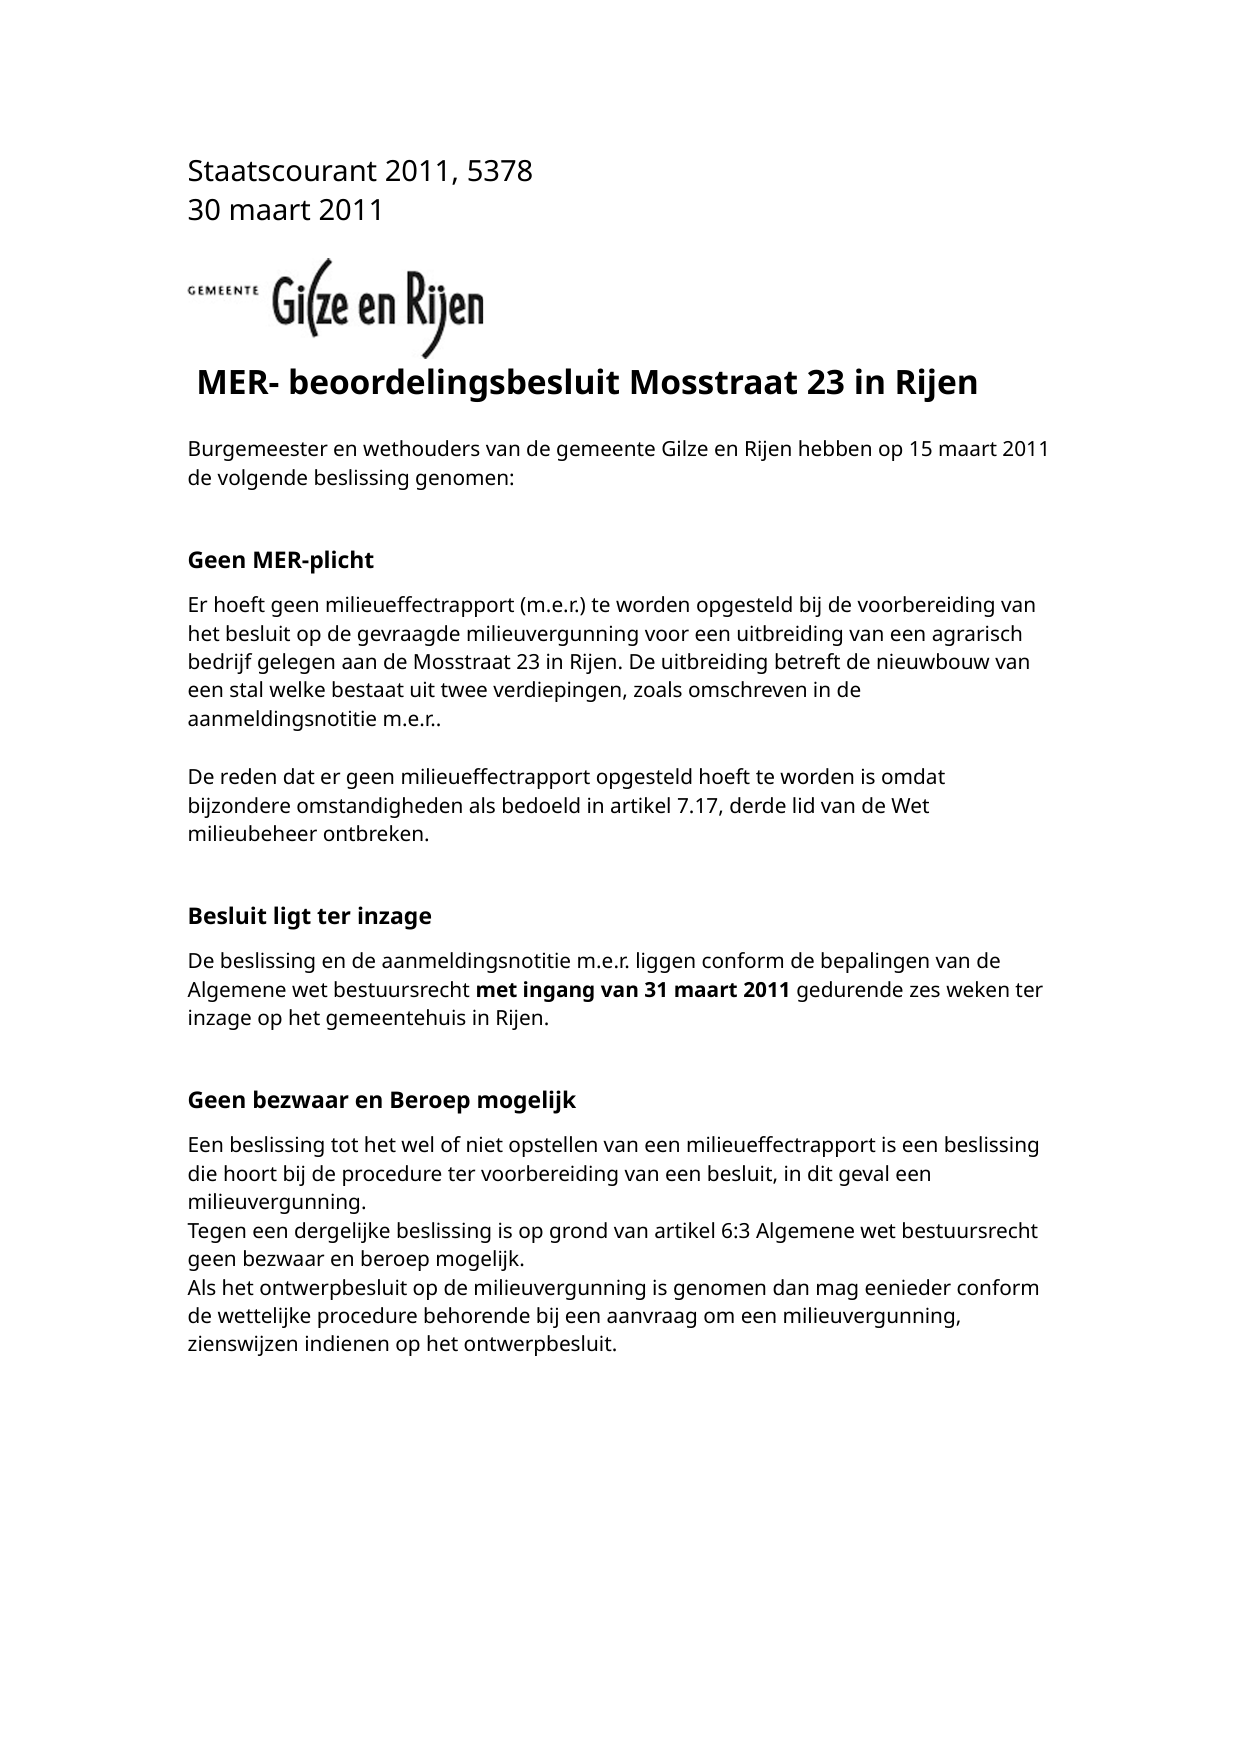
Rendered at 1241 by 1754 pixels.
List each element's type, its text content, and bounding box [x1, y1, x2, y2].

text Als het ontwerpbesluit op de milieuvergunning is genomen dan mag eenieder conform de wettelijke procedure behorende bij een aanvraag om een milieuvergunning, zienswijzen indienen op het ontwerpbesluit. [187, 1273, 1053, 1358]
text Er hoeft geen milieueffectrapport (m.e.r.) te worden opgesteld bij de voorbereiding van het besluit op de gevraagde milieuvergunning voor een uitbreiding van een agrarisch bedrijf gelegen aan de Mosstraat 23 in Rijen. De uitbreiding betreft de nieuwbouw van een stal welke bestaat uit twee verdiepingen, zoals omschreven in de aanmeldingsnotitie m.e.r.. [187, 590, 1053, 732]
text De beslissing en de aanmeldingsnotitie m.e.r. liggen conform de bepalingen van de Algemene wet bestuursrecht met ingang van 31 maart 2011 gedurende zes weken ter inzage op het gemeentehuis in Rijen. [187, 946, 1053, 1032]
subtitle MER- beoordelingsbesluit Mosstraat 23 in Rijen [187, 271, 1053, 404]
subtitle Geen MER-plicht [187, 544, 1053, 575]
text Een beslissing tot het wel of niet opstellen van een milieueffectrapport is een beslissing die hoort bij de procedure ter voorbereiding van een besluit, in dit geval een milieuvergunning. [187, 1131, 1053, 1216]
text 30 maart 2011 [187, 190, 1053, 229]
text Burgemeester en wethouders van de gemeente Gilze en Rijen hebben op 15 maart 2011 de volgende beslissing genomen: [187, 434, 1053, 491]
picture [187, 258, 484, 359]
text De reden dat er geen milieueffectrapport opgesteld hoeft te worden is omdat bijzondere omstandigheden als bedoeld in artikel 7.17, derde lid van de Wet milieubeheer ontbreken. [187, 762, 1053, 848]
text Staatscourant 2011, 5378 [187, 150, 1053, 190]
subtitle Besluit ligt ter inzage [187, 900, 1053, 931]
text Tegen een dergelijke beslissing is op grond van artikel 6:3 Algemene wet bestuursrecht geen bezwaar en beroep mogelijk. [187, 1216, 1053, 1273]
subtitle Geen bezwaar en Beroep mogelijk [187, 1084, 1053, 1116]
